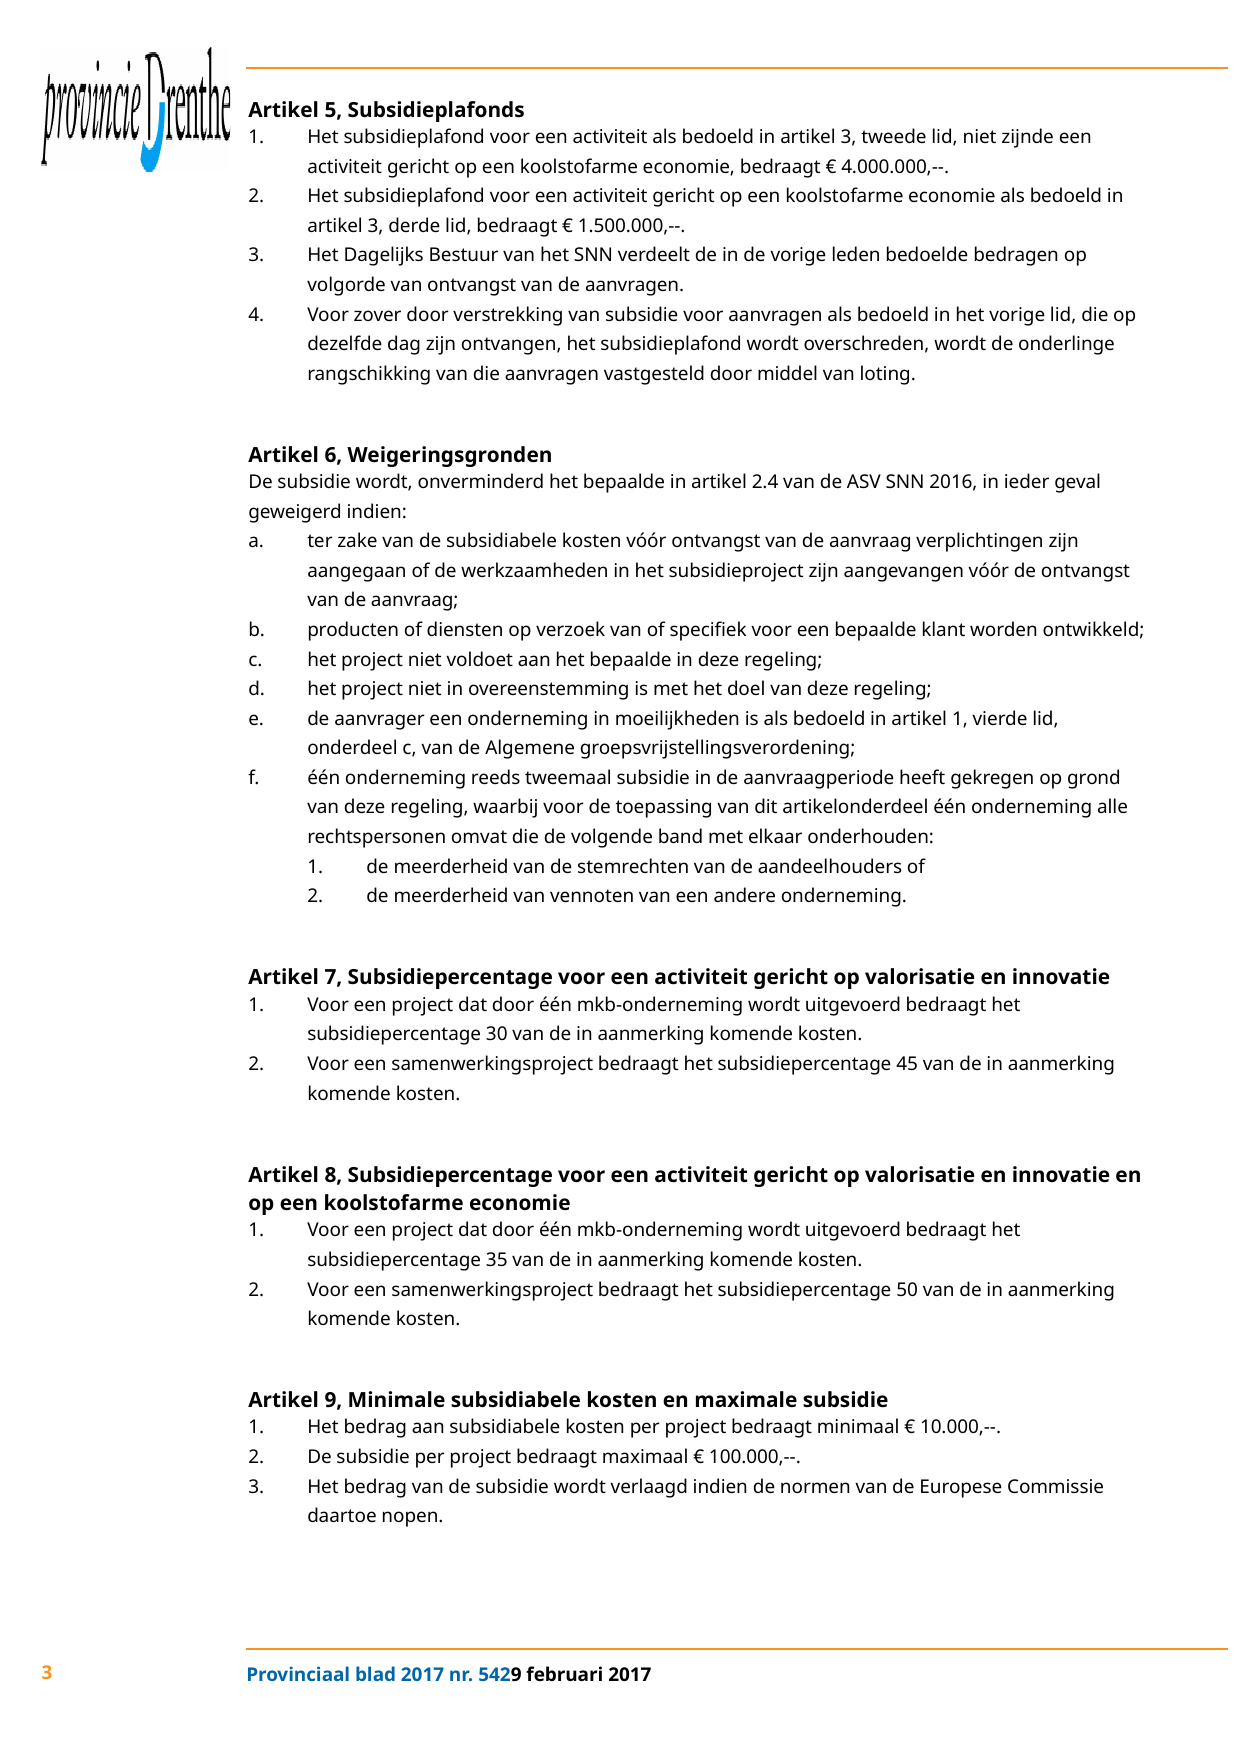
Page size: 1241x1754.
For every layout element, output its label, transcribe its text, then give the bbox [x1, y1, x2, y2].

text Artikel 8, Subsidiepercentage voor een activiteit gericht op valorisatie en innovatie en op een koolstofarme economie [248, 1160, 1152, 1217]
list Voor een samenwerkingsproject bedraagt het subsidiepercentage 50 van de in aanmerking komende kosten. [248, 1276, 1152, 1331]
list de meerderheid van de stemrechten van de aandeelhouders of [307, 853, 1152, 879]
picture [41, 47, 231, 172]
list Het bedrag aan subsidiabele kosten per project bedraagt minimaal € 10.000,--. [248, 1414, 1152, 1439]
list Voor een project dat door één mkb-onderneming wordt uitgevoerd bedraagt het subsidiepercentage 35 van de in aanmerking komende kosten. [248, 1217, 1152, 1272]
text De subsidie wordt, onverminderd het bepaalde in artikel 2.4 van de ASV SNN 2016, in ieder geval geweigerd indien: [248, 468, 1152, 524]
list Het subsidieplafond voor een activiteit gericht op een koolstofarme economie als bedoeld in artikel 3, derde lid, bedraagt € 1.500.000,--. [248, 182, 1152, 238]
list de aanvrager een onderneming in moeilijkheden is als bedoeld in artikel 1, vierde lid, onderdeel c, van de Algemene groepsvrijstellingsverordening; [248, 705, 1152, 760]
text Artikel 5, Subsidieplafonds [248, 95, 1152, 123]
list ter zake van de subsidiabele kosten vóór ontvangst van de aanvraag verplichtingen zijn aangegaan of de werkzaamheden in het subsidieproject zijn aangevangen vóór de ontvangst van de aanvraag; [248, 527, 1152, 612]
text Artikel 7, Subsidiepercentage voor een activiteit gericht op valorisatie en innovatie [248, 962, 1152, 991]
list De subsidie per project bedraagt maximaal € 100.000,--. [248, 1443, 1152, 1469]
list Voor een samenwerkingsproject bedraagt het subsidiepercentage 45 van de in aanmerking komende kosten. [248, 1050, 1152, 1105]
list Het subsidieplafond voor een activiteit als bedoeld in artikel 3, tweede lid, niet zijnde een activiteit gericht op een koolstofarme economie, bedraagt € 4.000.000,--. [248, 123, 1152, 178]
text Artikel 9, Minimale subsidiabele kosten en maximale subsidie [248, 1385, 1152, 1414]
list het project niet in overeenstemming is met het doel van deze regeling; [248, 675, 1152, 701]
list het project niet voldoet aan het bepaalde in deze regeling; [248, 646, 1152, 672]
list Voor een project dat door één mkb-onderneming wordt uitgevoerd bedraagt het subsidiepercentage 30 van de in aanmerking komende kosten. [248, 991, 1152, 1046]
list producten of diensten op verzoek van of specifiek voor een bepaalde klant worden ontwikkeld; [248, 616, 1152, 642]
list Voor zover door verstrekking van subsidie voor aanvragen als bedoeld in het vorige lid, die op dezelfde dag zijn ontvangen, het subsidieplafond wordt overschreden, wordt de onderlinge rangschikking van die aanvragen vastgesteld door middel van loting. [248, 301, 1152, 386]
list Het bedrag van de subsidie wordt verlaagd indien de normen van de Europese Commissie daartoe nopen. [248, 1473, 1152, 1528]
text Artikel 6, Weigeringsgronden [248, 440, 1152, 468]
list de meerderheid van vennoten van een andere onderneming. [307, 882, 1152, 908]
list één onderneming reeds tweemaal subsidie in de aanvraagperiode heeft gekregen op grond van deze regeling, waarbij voor de toepassing van dit artikelonderdeel één onderneming alle rechtspersonen omvat die de volgende band met elkaar onderhouden: [248, 764, 1152, 849]
list Het Dagelijks Bestuur van het SNN verdeelt de in de vorige leden bedoelde bedragen op volgorde van ontvangst van de aanvragen. [248, 242, 1152, 297]
